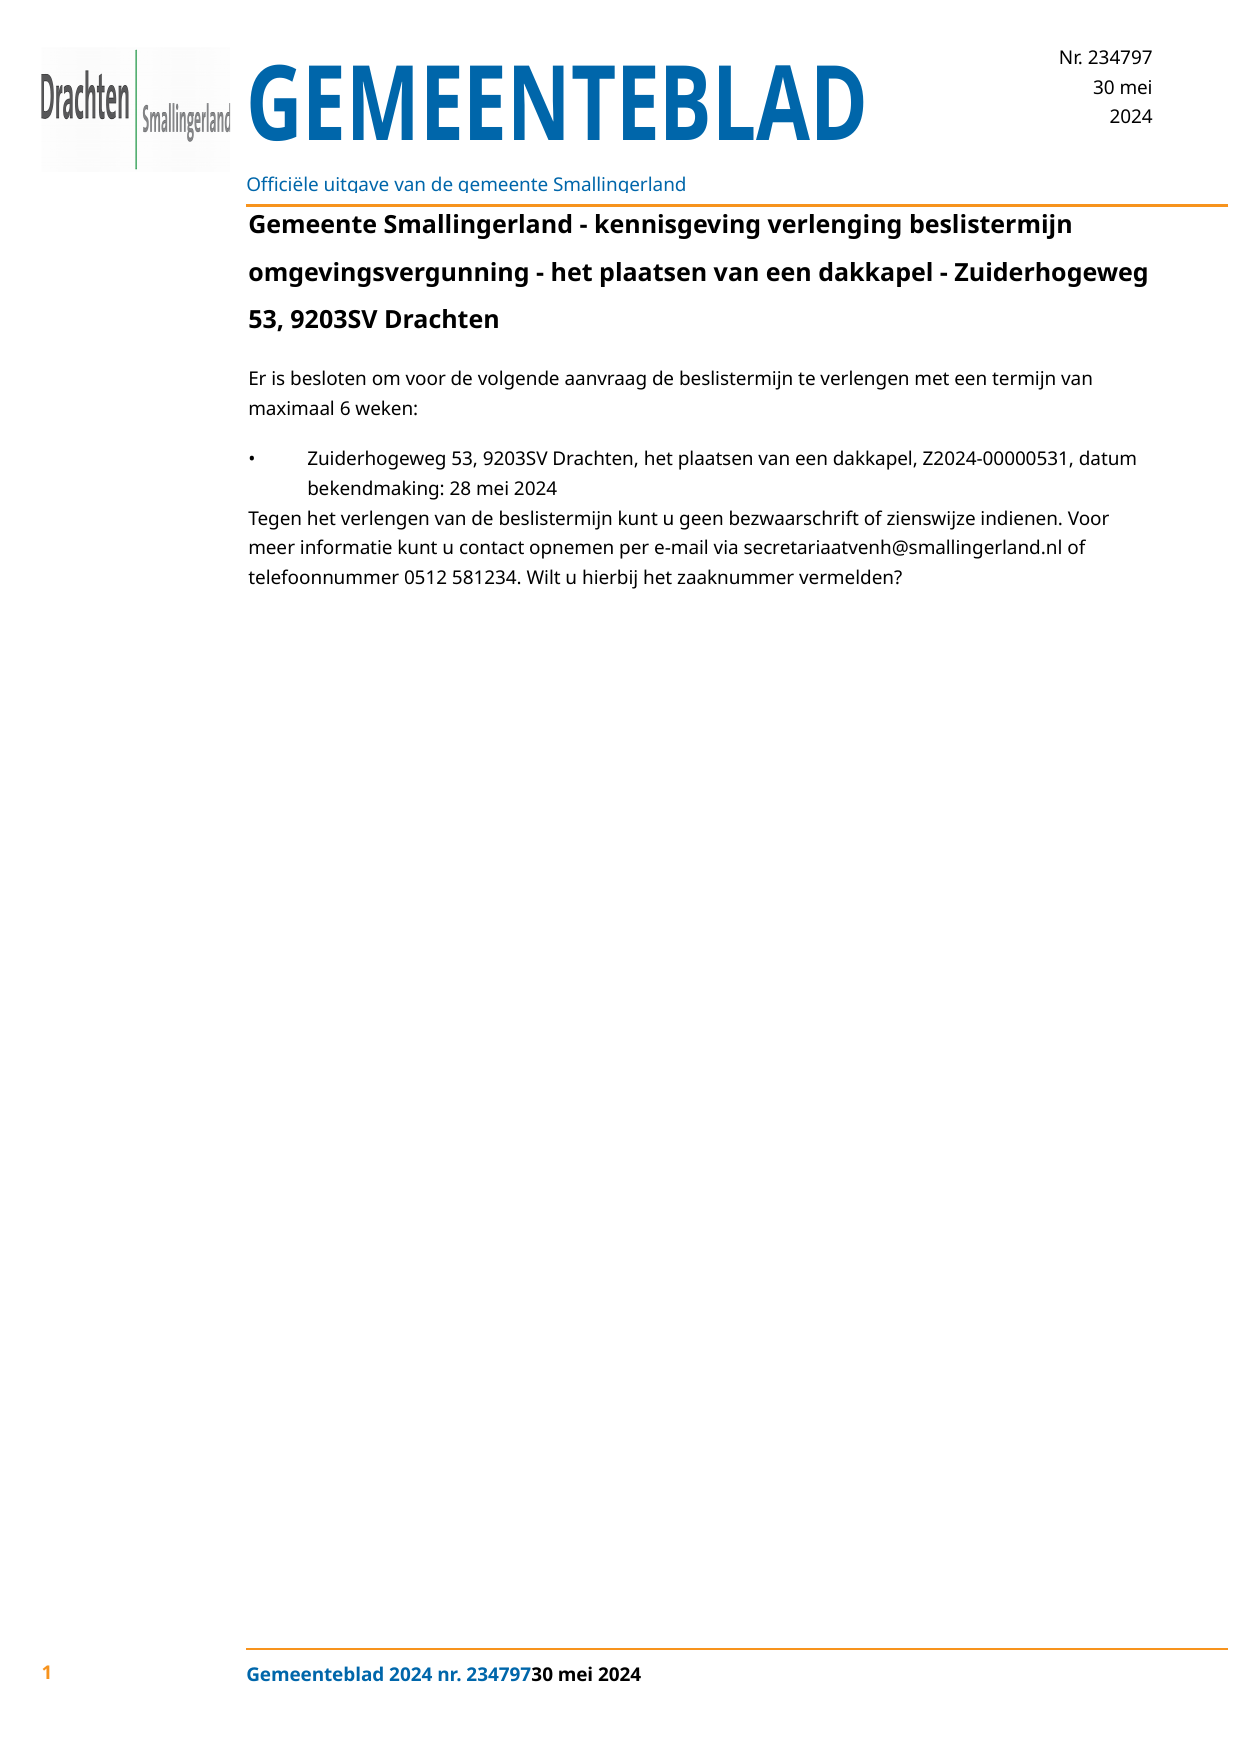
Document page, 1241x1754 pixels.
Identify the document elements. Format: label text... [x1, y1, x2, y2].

text Tegen het verlengen van de beslistermijn kunt u geen bezwaarschrift of zienswijze indienen. Voor meer informatie kunt u contact opnemen per e-mail via secretariaatvenh@smallingerland.nl of telefoonnummer 0512 581234. Wilt u hierbij het zaaknummer vermelden? [248, 505, 1152, 589]
picture [41, 47, 231, 172]
text Gemeente Smallingerland - kennisgeving verlenging beslistermijn omgevingsvergunning - het plaatsen van een dakkapel - Zuiderhogeweg 53, 9203SV Drachten [248, 207, 1152, 336]
list Zuiderhogeweg 53, 9203SV Drachten, het plaatsen van een dakkapel, Z2024-00000531, datum bekendmaking: 28 mei 2024 [248, 446, 1152, 501]
text Er is besloten om voor de volgende aanvraag de beslistermijn te verlengen met een termijn van maximaal 6 weken: [248, 366, 1152, 421]
